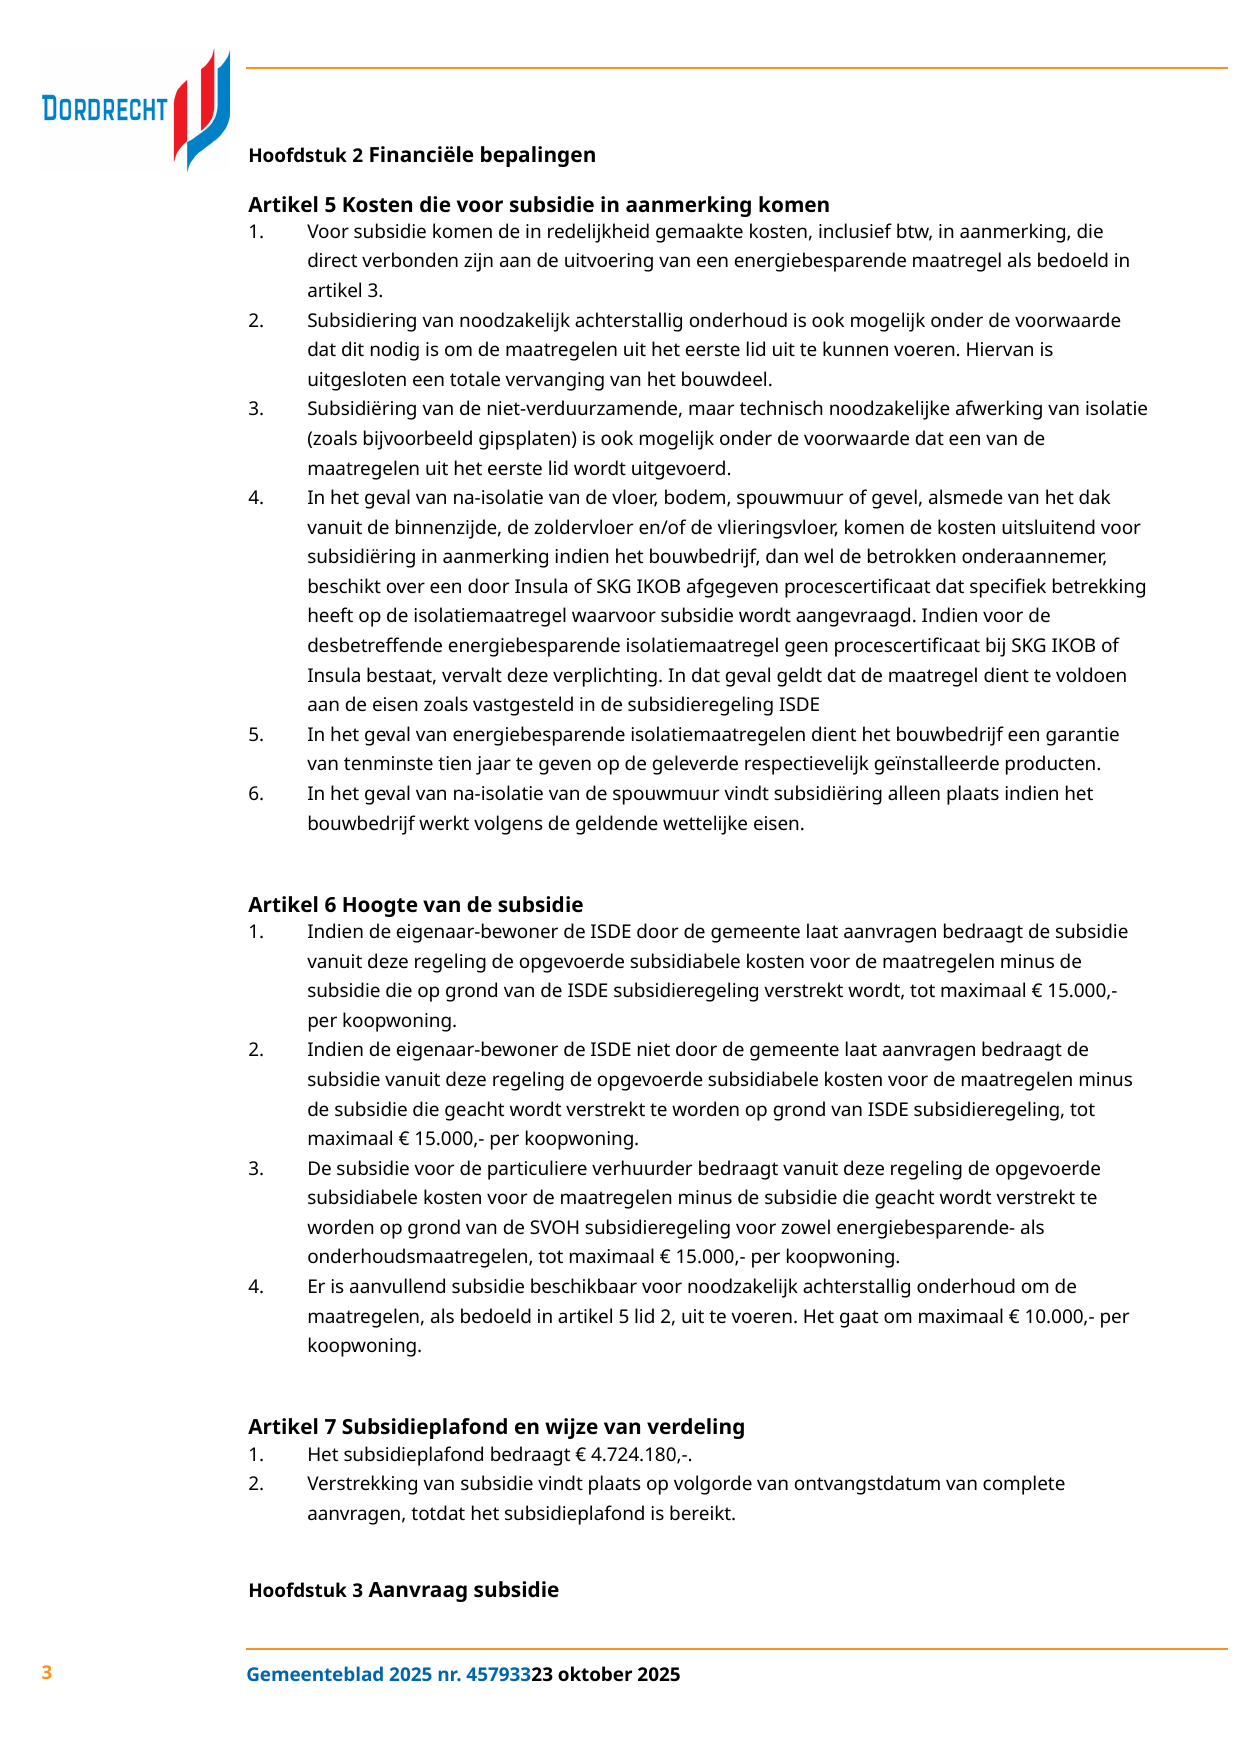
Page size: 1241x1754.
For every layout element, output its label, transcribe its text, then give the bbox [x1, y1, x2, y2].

text Hoofdstuk 3 Aanvraag subsidie [248, 1575, 1152, 1604]
picture [41, 47, 231, 172]
list De subsidie voor de particuliere verhuurder bedraagt vanuit deze regeling de opgevoerde subsidiabele kosten voor de maatregelen minus de subsidie die geacht wordt verstrekt te worden op grond van de SVOH subsidieregeling voor zowel energiebesparende- als onderhoudsmaatregelen, tot maximaal € 15.000,- per koopwoning. [248, 1155, 1152, 1269]
list Subsidiëring van de niet-verduurzamende, maar technisch noodzakelijke afwerking van isolatie (zoals bijvoorbeeld gipsplaten) is ook mogelijk onder de voorwaarde dat een van de maatregelen uit het eerste lid wordt uitgevoerd. [248, 396, 1152, 481]
list Subsidiering van noodzakelijk achterstallig onderhoud is ook mogelijk onder de voorwaarde dat dit nodig is om de maatregelen uit het eerste lid uit te kunnen voeren. Hiervan is uitgesloten een totale vervanging van het bouwdeel. [248, 307, 1152, 392]
list In het geval van na-isolatie van de spouwmuur vindt subsidiëring alleen plaats indien het bouwbedrijf werkt volgens de geldende wettelijke eisen. [248, 780, 1152, 836]
list Indien de eigenaar-bewoner de ISDE niet door de gemeente laat aanvragen bedraagt de subsidie vanuit deze regeling de opgevoerde subsidiabele kosten voor de maatregelen minus de subsidie die geacht wordt verstrekt te worden op grond van ISDE subsidieregeling, tot maximaal € 15.000,- per koopwoning. [248, 1037, 1152, 1151]
list Verstrekking van subsidie vindt plaats op volgorde van ontvangstdatum van complete aanvragen, totdat het subsidieplafond is bereikt. [248, 1470, 1152, 1526]
text Hoofdstuk 2 Financiële bepalingen [248, 140, 1152, 169]
list Voor subsidie komen de in redelijkheid gemaakte kosten, inclusief btw, in aanmerking, die direct verbonden zijn aan de uitvoering van een energiebesparende maatregel als bedoeld in artikel 3. [248, 218, 1152, 303]
text Artikel 5 Kosten die voor subsidie in aanmerking komen [248, 190, 1152, 218]
text Artikel 7 Subsidieplafond en wijze van verdeling [248, 1412, 1152, 1441]
list Er is aanvullend subsidie beschikbaar voor noodzakelijk achterstallig onderhoud om de maatregelen, als bedoeld in artikel 5 lid 2, uit te voeren. Het gaat om maximaal € 10.000,- per koopwoning. [248, 1273, 1152, 1358]
text Artikel 6 Hoogte van de subsidie [248, 890, 1152, 918]
list In het geval van energiebesparende isolatiemaatregelen dient het bouwbedrijf een garantie van tenminste tien jaar te geven op de geleverde respectievelijk geïnstalleerde producten. [248, 721, 1152, 776]
list In het geval van na-isolatie van de vloer, bodem, spouwmuur of gevel, alsmede van het dak vanuit de binnenzijde, de zoldervloer en/of de vlieringsvloer, komen de kosten uitsluitend voor subsidiëring in aanmerking indien het bouwbedrijf, dan wel de betrokken onderaannemer, beschikt over een door Insula of SKG IKOB afgegeven procescertificaat dat specifiek betrekking heeft op de isolatiemaatregel waarvoor subsidie wordt aangevraagd. Indien voor de desbetreffende energiebesparende isolatiemaatregel geen procescertificaat bij SKG IKOB of Insula bestaat, vervalt deze verplichting. In dat geval geldt dat de maatregel dient te voldoen aan de eisen zoals vastgesteld in de subsidieregeling ISDE [248, 484, 1152, 717]
list Indien de eigenaar-bewoner de ISDE door de gemeente laat aanvragen bedraagt de subsidie vanuit deze regeling de opgevoerde subsidiabele kosten voor de maatregelen minus de subsidie die op grond van de ISDE subsidieregeling verstrekt wordt, tot maximaal € 15.000,- per koopwoning. [248, 918, 1152, 1033]
list Het subsidieplafond bedraagt € 4.724.180,-. [248, 1441, 1152, 1467]
